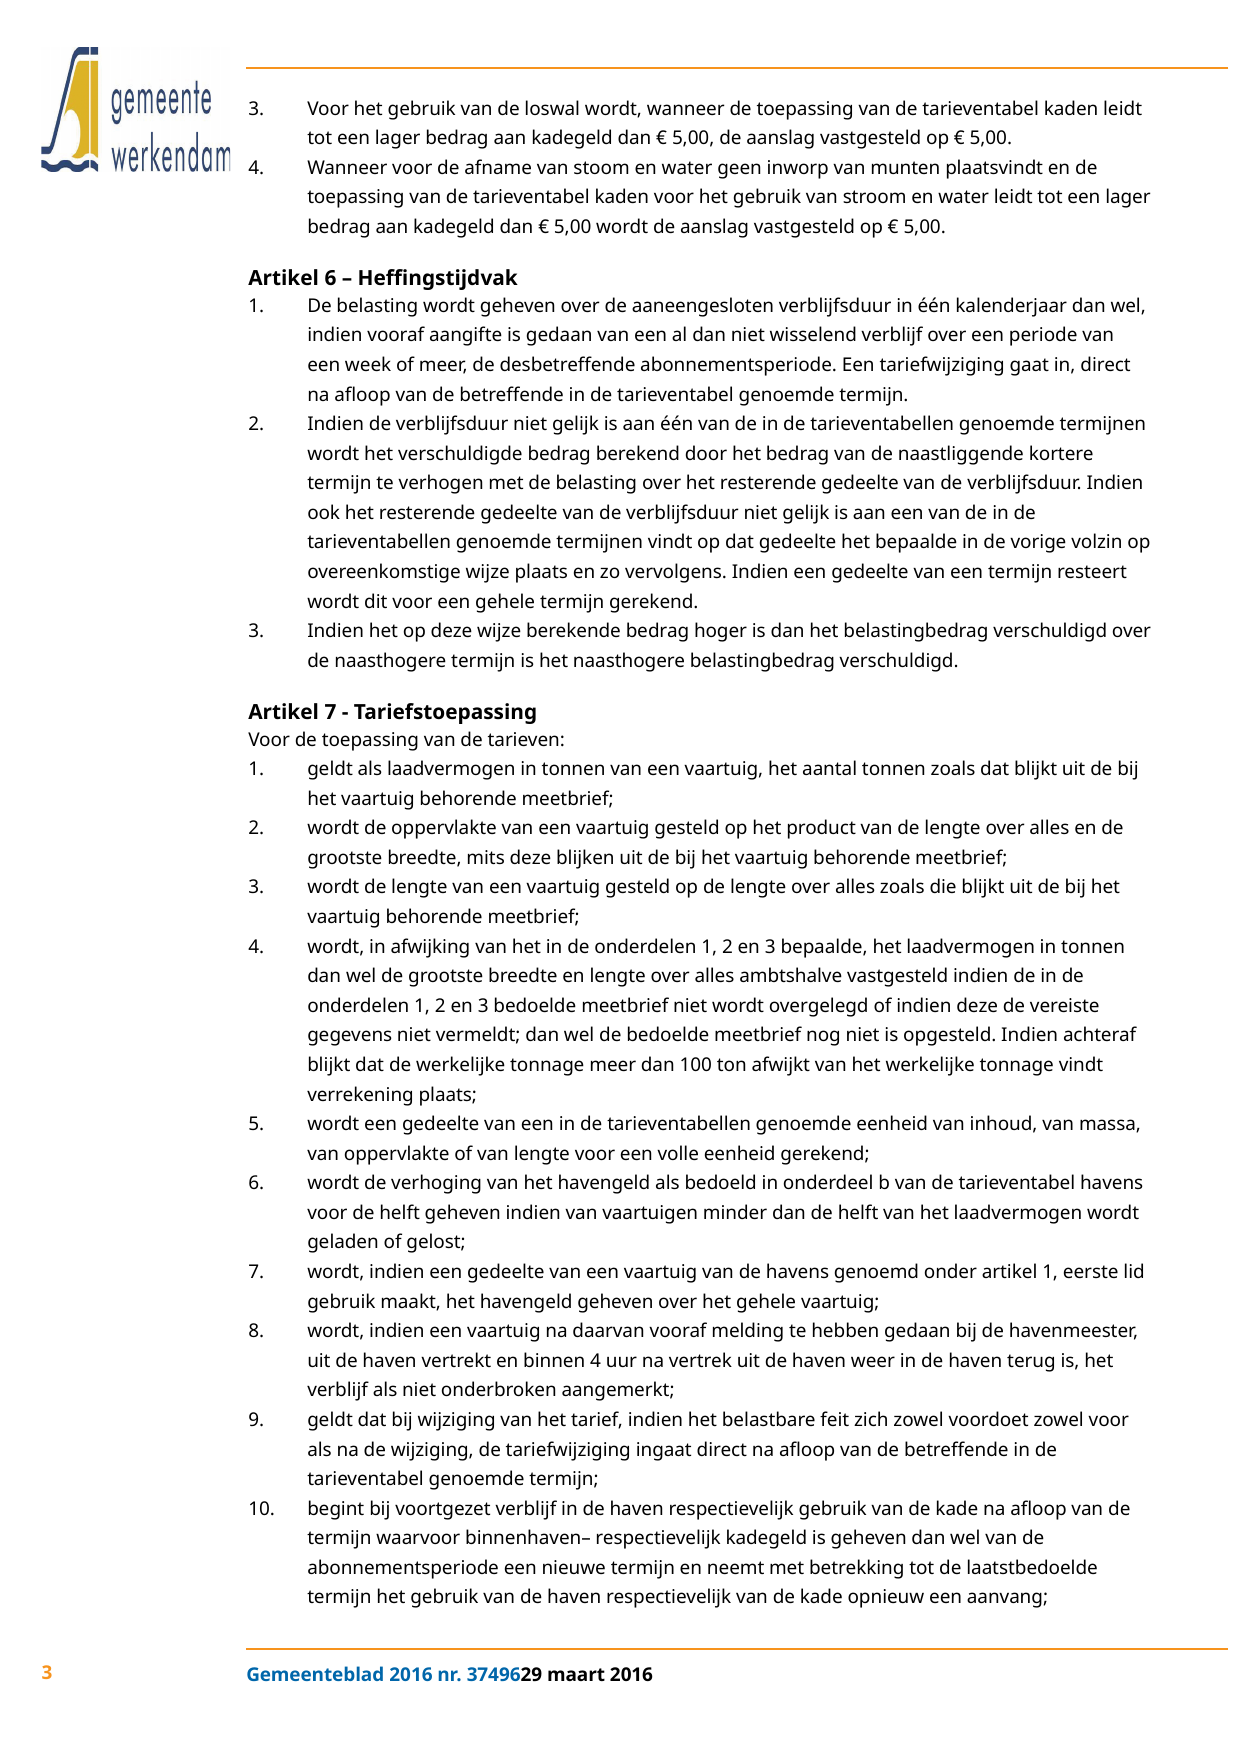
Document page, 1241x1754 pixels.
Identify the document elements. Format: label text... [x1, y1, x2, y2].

list geldt dat bij wijziging van het tarief, indien het belastbare feit zich zowel voordoet zowel voor als na de wijziging, de tariefwijziging ingaat direct na afloop van de betreffende in de tarieventabel genoemde termijn; [248, 1406, 1152, 1491]
picture [41, 47, 231, 172]
list Voor het gebruik van de loswal wordt, wanneer de toepassing van de tarieventabel kaden leidt tot een lager bedrag aan kadegeld dan € 5,00, de aanslag vastgesteld op € 5,00. [248, 95, 1152, 150]
list De belasting wordt geheven over de aaneengesloten verblijfsduur in één kalenderjaar dan wel, indien vooraf aangifte is gedaan van een al dan niet wisselend verblijf over een periode van een week of meer, de desbetreffende abonnementsperiode. Een tariefwijziging gaat in, direct na afloop van de betreffende in de tarieventabel genoemde termijn. [248, 292, 1152, 406]
list Indien de verblijfsduur niet gelijk is aan één van de in de tarieventabellen genoemde termijnen wordt het verschuldigde bedrag berekend door het bedrag van de naastliggende kortere termijn te verhogen met de belasting over het resterende gedeelte van de verblijfsduur. Indien ook het resterende gedeelte van de verblijfsduur niet gelijk is aan een van de in de tarieventabellen genoemde termijnen vindt op dat gedeelte het bepaalde in de vorige volzin op overeenkomstige wijze plaats en zo vervolgens. Indien een gedeelte van een termijn resteert wordt dit voor een gehele termijn gerekend. [248, 410, 1152, 613]
list wordt de lengte van een vaartuig gesteld op de lengte over alles zoals die blijkt uit de bij het vaartuig behorende meetbrief; [248, 874, 1152, 929]
list wordt de verhoging van het havengeld als bedoeld in onderdeel b van de tarieventabel havens voor de helft geheven indien van vaartuigen minder dan de helft van het laadvermogen wordt geladen of gelost; [248, 1169, 1152, 1254]
list Wanneer voor de afname van stoom en water geen inworp van munten plaatsvindt en de toepassing van de tarieventabel kaden voor het gebruik van stroom en water leidt tot een lager bedrag aan kadegeld dan € 5,00 wordt de aanslag vastgesteld op € 5,00. [248, 154, 1152, 239]
list wordt, indien een vaartuig na daarvan vooraf melding te hebben gedaan bij de havenmeester, uit de haven vertrekt en binnen 4 uur na vertrek uit de haven weer in de haven terug is, het verblijf als niet onderbroken aangemerkt; [248, 1317, 1152, 1402]
list begint bij voortgezet verblijf in de haven respectievelijk gebruik van de kade na afloop van de termijn waarvoor binnenhaven– respectievelijk kadegeld is geheven dan wel van de abonnementsperiode een nieuwe termijn en neemt met betrekking tot de laatstbedoelde termijn het gebruik van de haven respectievelijk van de kade opnieuw een aanvang; [248, 1495, 1152, 1609]
list wordt, in afwijking van het in de onderdelen 1, 2 en 3 bepaalde, het laadvermogen in tonnen dan wel de grootste breedte en lengte over alles ambtshalve vastgesteld indien de in de onderdelen 1, 2 en 3 bedoelde meetbrief niet wordt overgelegd of indien deze de vereiste gegevens niet vermeldt; dan wel de bedoelde meetbrief nog niet is opgesteld. Indien achteraf blijkt dat de werkelijke tonnage meer dan 100 ton afwijkt van het werkelijke tonnage vindt verrekening plaats; [248, 933, 1152, 1107]
list wordt de oppervlakte van een vaartuig gesteld op het product van de lengte over alles en de grootste breedte, mits deze blijken uit de bij het vaartuig behorende meetbrief; [248, 814, 1152, 870]
list geldt als laadvermogen in tonnen van een vaartuig, het aantal tonnen zoals dat blijkt uit de bij het vaartuig behorende meetbrief; [248, 755, 1152, 811]
text Artikel 7 - Tariefstoepassing [248, 697, 1152, 726]
list Indien het op deze wijze berekende bedrag hoger is dan het belastingbedrag verschuldigd over de naasthogere termijn is het naasthogere belastingbedrag verschuldigd. [248, 617, 1152, 673]
text Voor de toepassing van de tarieven: [248, 726, 1152, 752]
list wordt een gedeelte van een in de tarieventabellen genoemde eenheid van inhoud, van massa, van oppervlakte of van lengte voor een volle eenheid gerekend; [248, 1110, 1152, 1166]
list wordt, indien een gedeelte van een vaartuig van de havens genoemd onder artikel 1, eerste lid gebruik maakt, het havengeld geheven over het gehele vaartuig; [248, 1258, 1152, 1314]
text Artikel 6 – Heffingstijdvak [248, 263, 1152, 292]
